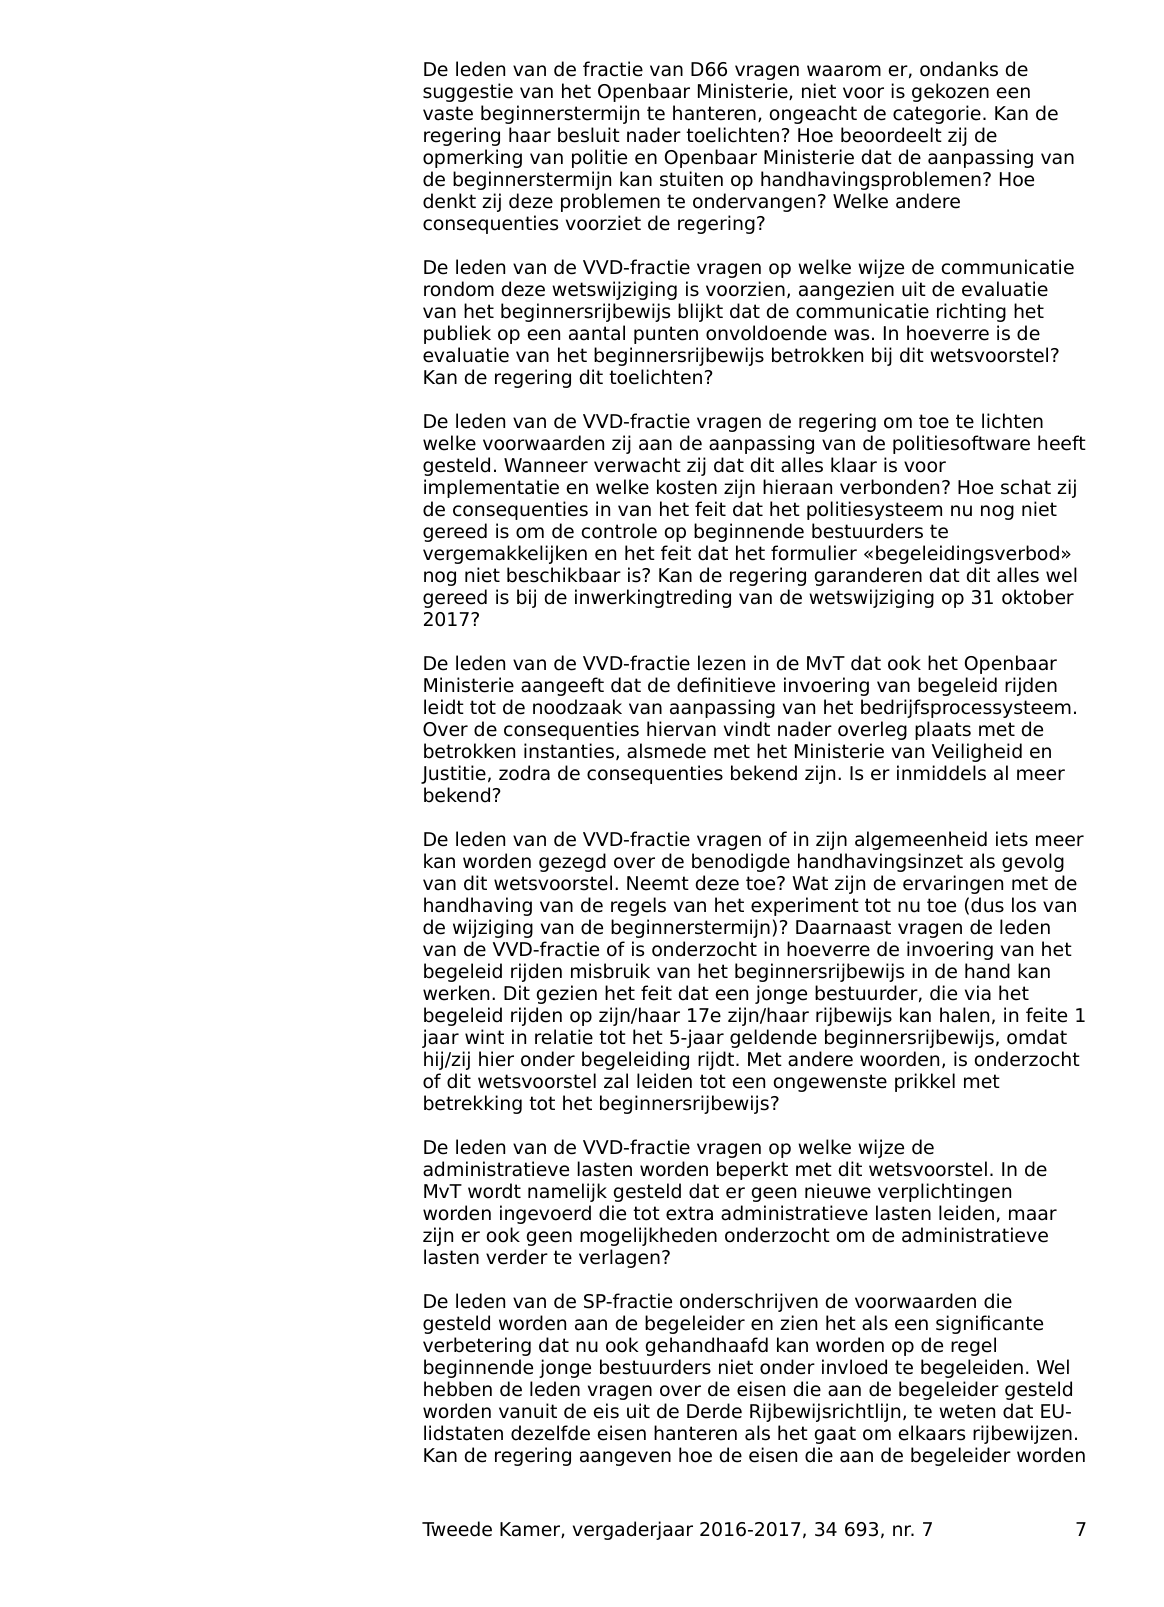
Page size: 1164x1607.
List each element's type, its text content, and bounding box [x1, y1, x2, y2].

text De leden van de VVD-fractie vragen op welke wijze de administratieve lasten worden beperkt met dit wetsvoorstel. In de MvT wordt namelijk gesteld dat er geen nieuwe verplichtingen worden ingevoerd die tot extra administratieve lasten leiden, maar zijn er ook geen mogelijkheden onderzocht om de administratieve lasten verder te verlagen? [422, 1137, 1087, 1269]
text De leden van de VVD-fractie vragen op welke wijze de communicatie rondom deze wetswijziging is voorzien, aangezien uit de evaluatie van het beginnersrijbewijs blijkt dat de communicatie richting het publiek op een aantal punten onvoldoende was. In hoeverre is de evaluatie van het beginnersrijbewijs betrokken bij dit wetsvoorstel? Kan de regering dit toelichten? [422, 257, 1087, 389]
text De leden van de fractie van D66 vragen waarom er, ondanks de suggestie van het Openbaar Ministerie, niet voor is gekozen een vaste beginnerstermijn te hanteren, ongeacht de categorie. Kan de regering haar besluit nader toelichten? Hoe beoordeelt zij de opmerking van politie en Openbaar Ministerie dat de aanpassing van de beginnerstermijn kan stuiten op handhavingsproblemen? Hoe denkt zij deze problemen te ondervangen? Welke andere consequenties voorziet de regering? [422, 59, 1087, 235]
text De leden van de VVD-fractie vragen de regering om toe te lichten welke voorwaarden zij aan de aanpassing van de politiesoftware heeft gesteld. Wanneer verwacht zij dat dit alles klaar is voor implementatie en welke kosten zijn hieraan verbonden? Hoe schat zij de consequenties in van het feit dat het politiesysteem nu nog niet gereed is om de controle op beginnende bestuurders te vergemakkelijken en het feit dat het formulier «begeleidingsverbod» nog niet beschikbaar is? Kan de regering garanderen dat dit alles wel gereed is bij de inwerkingtreding van de wetswijziging op 31 oktober 2017? [422, 411, 1087, 631]
text De leden van de VVD-fractie lezen in de MvT dat ook het Openbaar Ministerie aangeeft dat de definitieve invoering van begeleid rijden leidt tot de noodzaak van aanpassing van het bedrijfsprocessysteem. Over de consequenties hiervan vindt nader overleg plaats met de betrokken instanties, alsmede met het Ministerie van Veiligheid en Justitie, zodra de consequenties bekend zijn. Is er inmiddels al meer bekend? [422, 653, 1087, 807]
text De leden van de VVD-fractie vragen of in zijn algemeenheid iets meer kan worden gezegd over de benodigde handhavingsinzet als gevolg van dit wetsvoorstel. Neemt deze toe? Wat zijn de ervaringen met de handhaving van de regels van het experiment tot nu toe (dus los van de wijziging van de beginnerstermijn)? Daarnaast vragen de leden van de VVD-fractie of is onderzocht in hoeverre de invoering van het begeleid rijden misbruik van het beginnersrijbewijs in de hand kan werken. Dit gezien het feit dat een jonge bestuurder, die via het begeleid rijden op zijn/haar 17e zijn/haar rijbewijs kan halen, in feite 1 jaar wint in relatie tot het 5-jaar geldende beginnersrijbewijs, omdat hij/zij hier onder begeleiding rijdt. Met andere woorden, is onderzocht of dit wetsvoorstel zal leiden tot een ongewenste prikkel met betrekking tot het beginnersrijbewijs? [422, 829, 1087, 1115]
text De leden van de SP-fractie onderschrijven de voorwaarden die gesteld worden aan de begeleider en zien het als een significante verbetering dat nu ook gehandhaafd kan worden op de regel beginnende jonge bestuurders niet onder invloed te begeleiden. Wel hebben de leden vragen over de eisen die aan de begeleider gesteld worden vanuit de eis uit de Derde Rijbewijsrichtlijn, te weten dat EU-lidstaten dezelfde eisen hanteren als het gaat om elkaars rijbewijzen. Kan de regering aangeven hoe de eisen die aan de begeleider worden [422, 1291, 1087, 1467]
